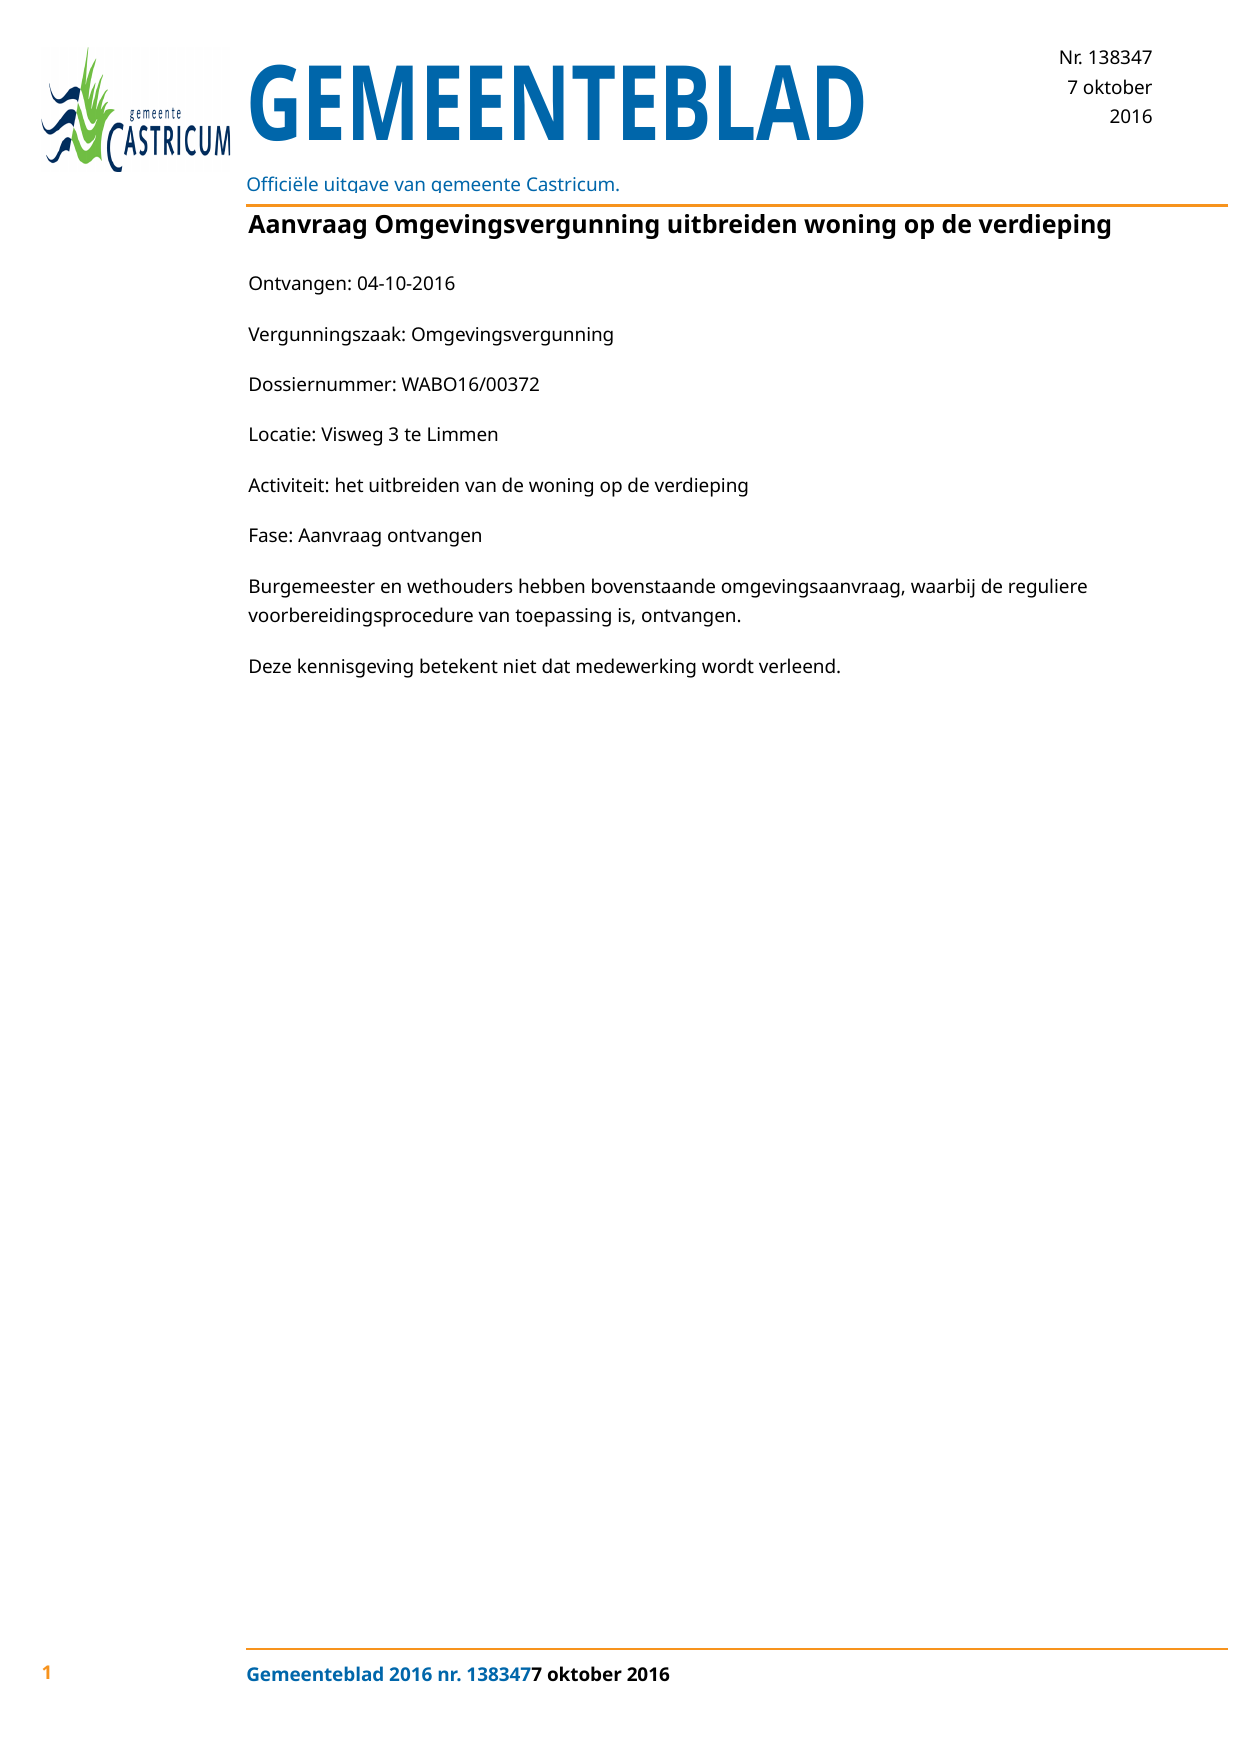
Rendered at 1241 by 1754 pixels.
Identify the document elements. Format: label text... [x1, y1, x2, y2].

text Burgemeester en wethouders hebben bovenstaande omgevingsaanvraag, waarbij de reguliere voorbereidingsprocedure van toepassing is, ontvangen. [248, 573, 1152, 628]
text Dossiernummer: WABO16/00372 [248, 371, 1152, 397]
text Aanvraag Omgevingsvergunning uitbreiden woning op de verdieping [248, 207, 1152, 241]
text Fase: Aanvraag ontvangen [248, 522, 1152, 548]
text Locatie: Visweg 3 te Limmen [248, 422, 1152, 447]
text Activiteit: het uitbreiden van de woning op de verdieping [248, 472, 1152, 498]
text Vergunningszaak: Omgevingsvergunning [248, 321, 1152, 346]
text Deze kennisgeving betekent niet dat medewerking wordt verleend. [248, 653, 1152, 678]
picture [41, 47, 231, 172]
text Ontvangen: 04-10-2016 [248, 270, 1152, 296]
